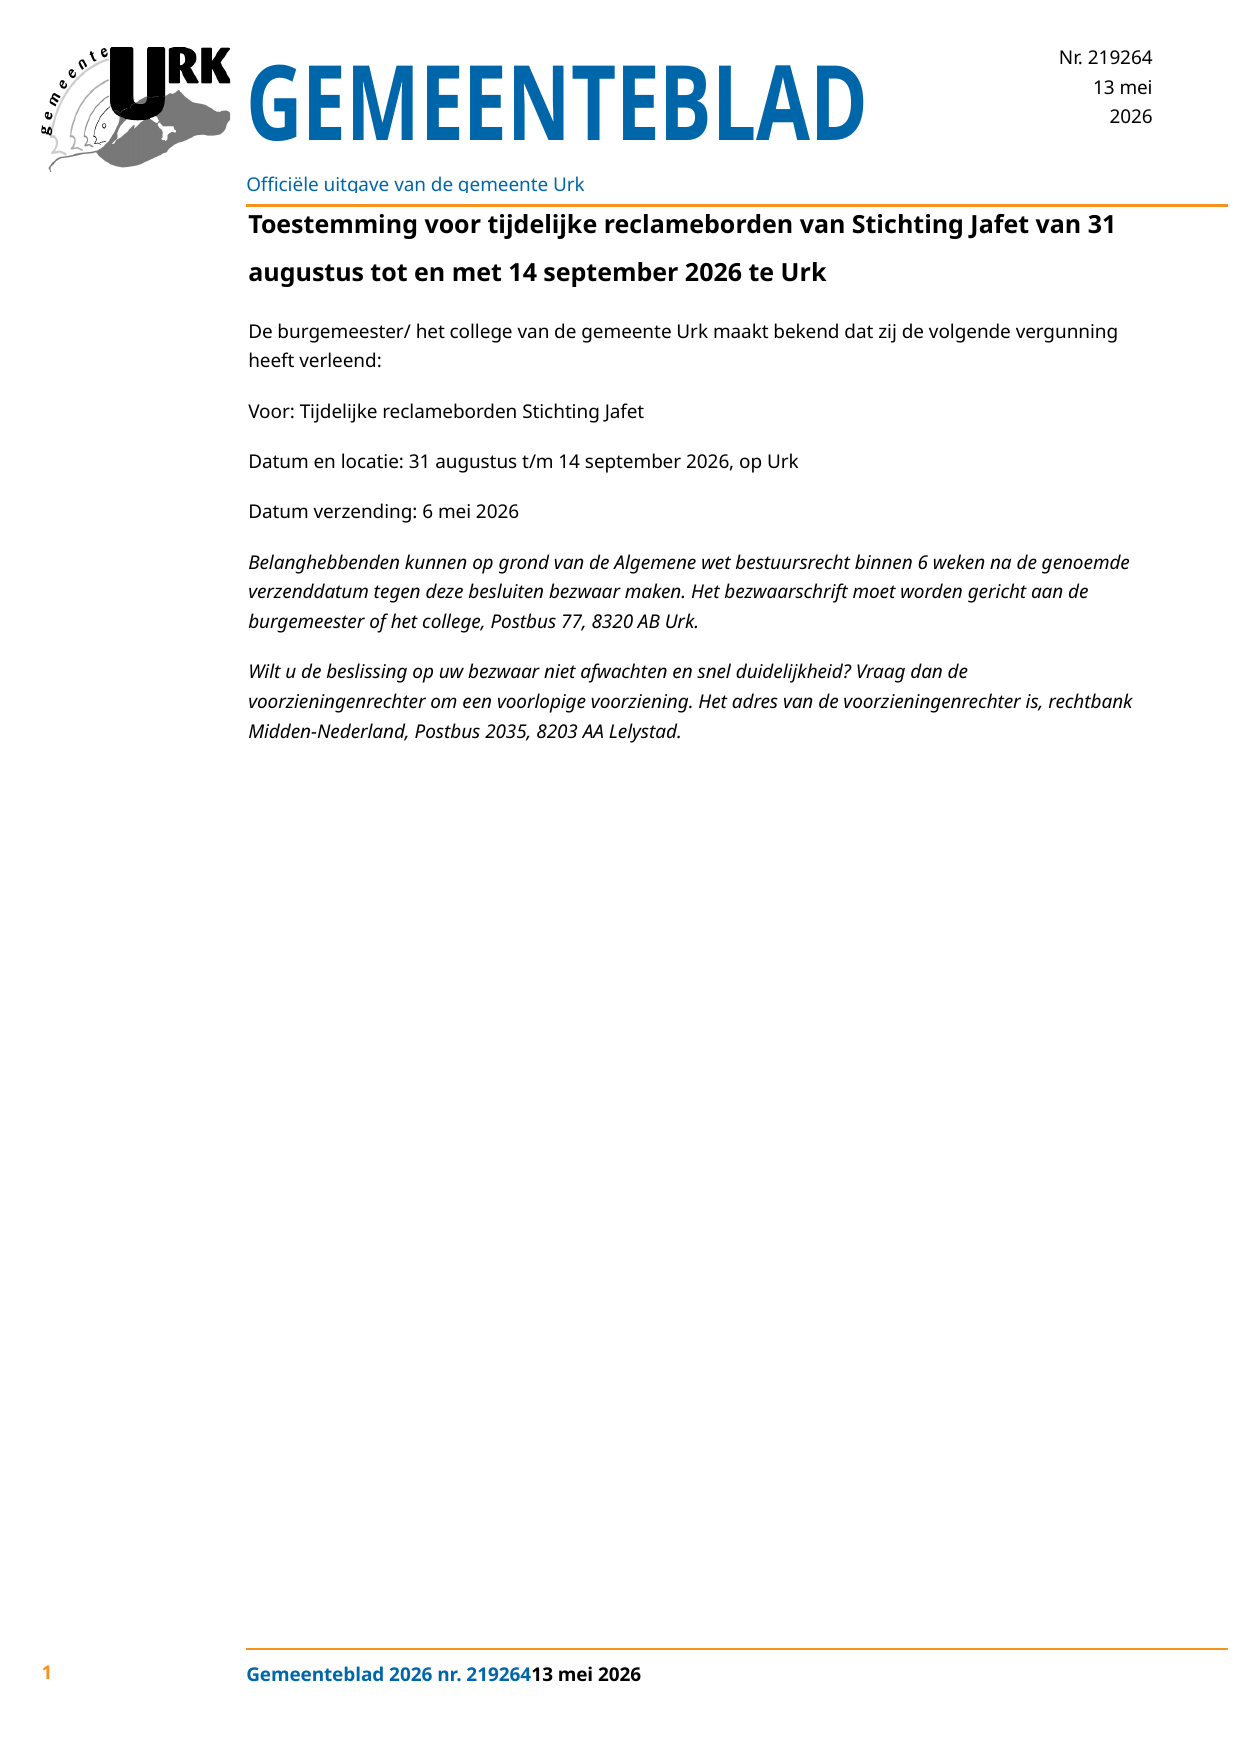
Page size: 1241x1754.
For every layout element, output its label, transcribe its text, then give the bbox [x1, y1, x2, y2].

text Toestemming voor tijdelijke reclameborden van Stichting Jafet van 31 augustus tot en met 14 september 2026 te Urk [248, 207, 1152, 288]
picture [41, 47, 231, 172]
text Wilt u de beslissing op uw bezwaar niet afwachten en snel duidelijkheid? Vraag dan de voorzieningenrechter om een voorlopige voorziening. Het adres van de voorzieningenrechter is, rechtbank Midden-Nederland, Postbus 2035, 8203 AA Lelystad. [248, 659, 1152, 744]
text Datum verzending: 6 mei 2026 [248, 499, 1152, 524]
text Belanghebbenden kunnen op grond van de Algemene wet bestuursrecht binnen 6 weken na de genoemde verzenddatum tegen deze besluiten bezwaar maken. Het bezwaarschrift moet worden gericht aan de burgemeester of het college, Postbus 77, 8320 AB Urk. [248, 549, 1152, 634]
text De burgemeester/ het college van de gemeente Urk maakt bekend dat zij de volgende vergunning heeft verleend: [248, 318, 1152, 373]
text Voor: Tijdelijke reclameborden Stichting Jafet [248, 398, 1152, 424]
text Datum en locatie: 31 augustus t/m 14 september 2026, op Urk [248, 448, 1152, 474]
